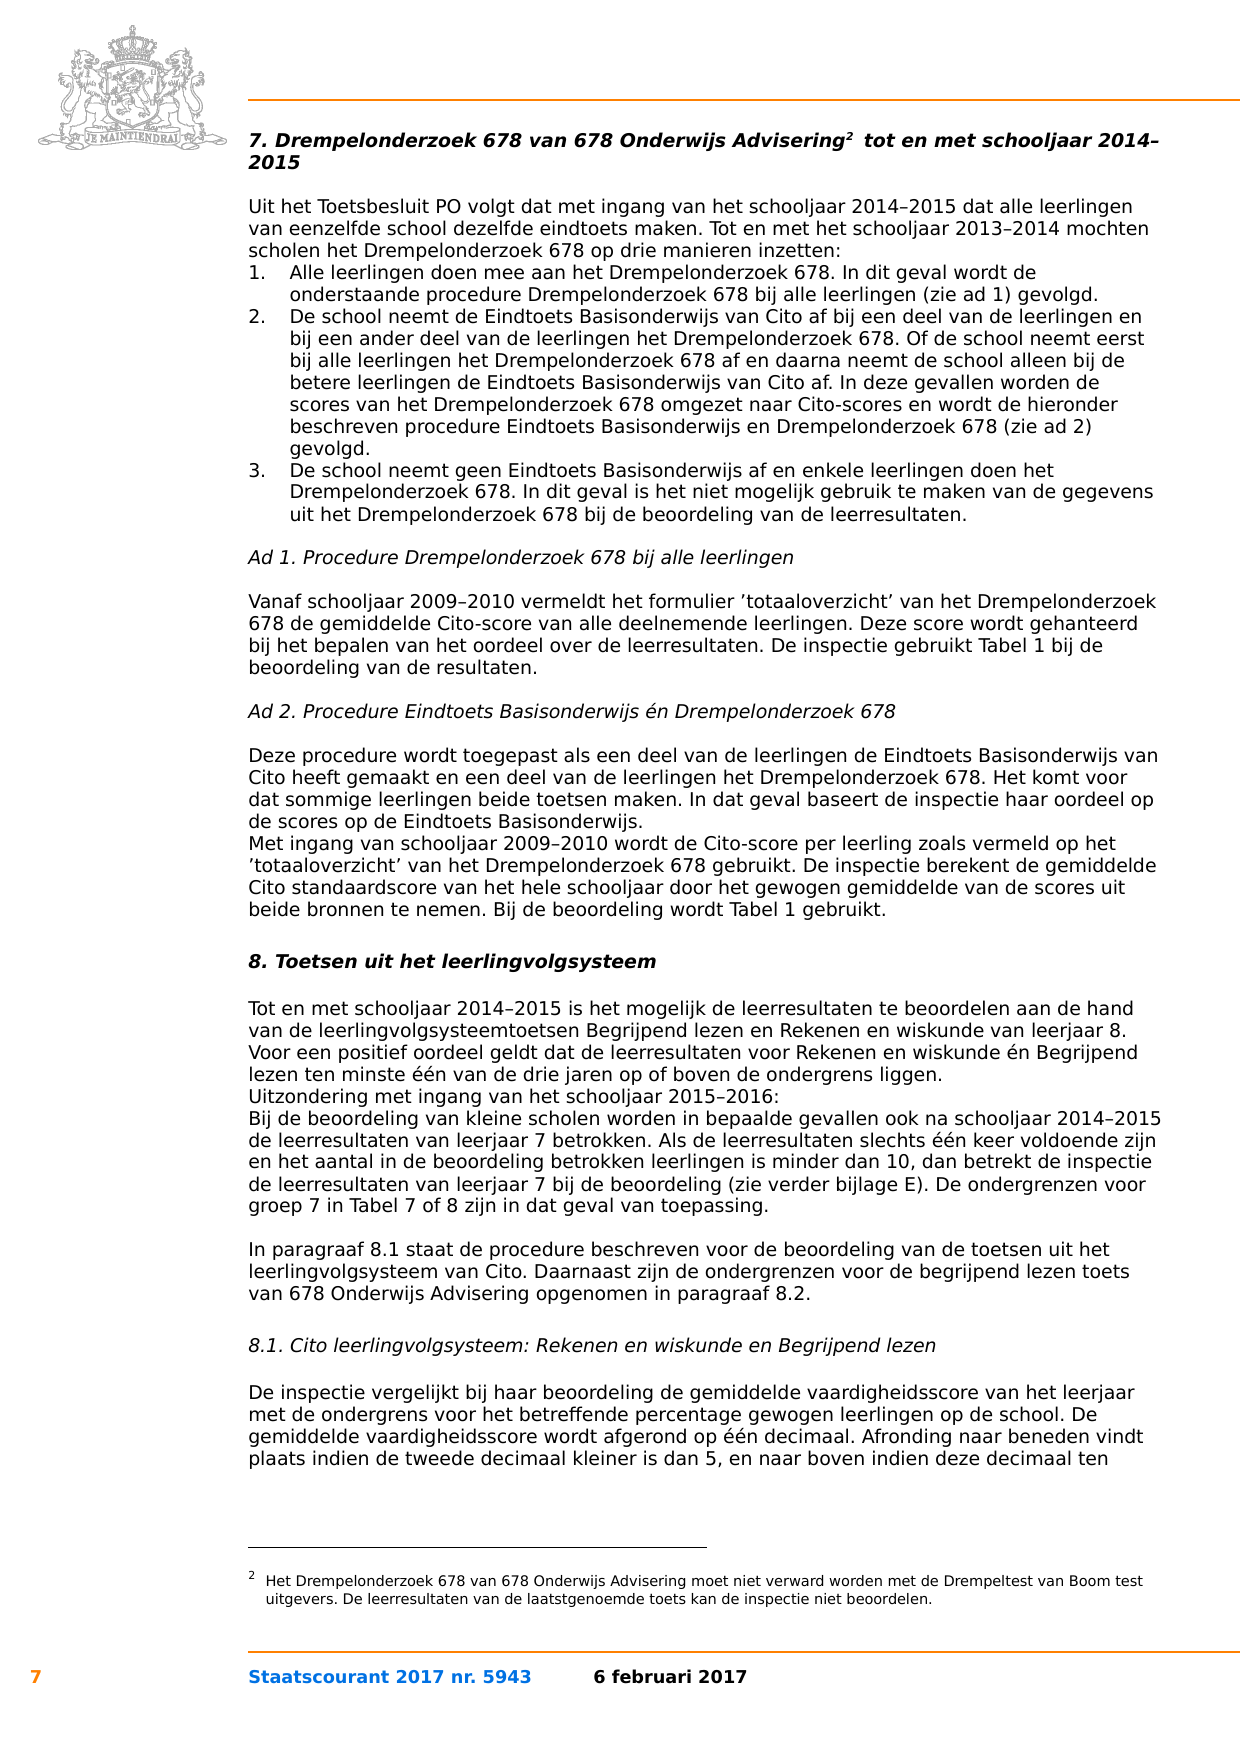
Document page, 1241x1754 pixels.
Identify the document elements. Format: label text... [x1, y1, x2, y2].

subtitle Ad 2. Procedure Eindtoets Basisonderwijs én Drempelonderzoek 678 [248, 701, 1163, 723]
text 1. Alle leerlingen doen mee aan het Drempelonderzoek 678. In dit geval wordt de onderstaande procedure Drempelonderzoek 678 bij alle leerlingen (zie ad 1) gevolgd. [248, 262, 1163, 306]
picture [38, 25, 227, 150]
subtitle Ad 1. Procedure Drempelonderzoek 678 bij alle leerlingen [248, 547, 1163, 569]
subtitle 8. Toetsen uit het leerlingvolgsysteem [248, 951, 1163, 973]
text 2. De school neemt de Eindtoets Basisonderwijs van Cito af bij een deel van de leerlingen en bij een ander deel van de leerlingen het Drempelonderzoek 678. Of de school neemt eerst bij alle leerlingen het Drempelonderzoek 678 af en daarna neemt de school alleen bij de betere leerlingen de Eindtoets Basisonderwijs van Cito af. In deze gevallen worden de scores van het Drempelonderzoek 678 omgezet naar Cito-scores en wordt de hieronder beschreven procedure Eindtoets Basisonderwijs en Drempelonderzoek 678 (zie ad 2) gevolgd. [248, 306, 1163, 459]
subtitle 8.1. Cito leerlingvolgsysteem: Rekenen en wiskunde en Begrijpend lezen [248, 1335, 1163, 1357]
text Uit het Toetsbesluit PO volgt dat met ingang van het schooljaar 2014–2015 dat alle leerlingen van eenzelfde school dezelfde eindtoets maken. Tot en met het schooljaar 2013–2014 mochten scholen het Drempelonderzoek 678 op drie manieren inzetten: [248, 196, 1163, 262]
text De inspectie vergelijkt bij haar beoordeling de gemiddelde vaardigheidsscore van het leerjaar met de ondergrens voor het betreffende percentage gewogen leerlingen op de school. De gemiddelde vaardigheidsscore wordt afgerond op één decimaal. Afronding naar beneden vindt plaats indien de tweede decimaal kleiner is dan 5, en naar boven indien deze decimaal ten [248, 1382, 1163, 1470]
text Met ingang van schooljaar 2009–2010 wordt de Cito-score per leerling zoals vermeld op het ’totaaloverzicht’ van het Drempelonderzoek 678 gebruikt. De inspectie berekent de gemiddelde Cito standaardscore van het hele schooljaar door het gewogen gemiddelde van de scores uit beide bronnen te nemen. Bij de beoordeling wordt Tabel 1 gebruikt. [248, 833, 1163, 921]
text Uitzondering met ingang van het schooljaar 2015–2016: [248, 1086, 1163, 1107]
subtitle 7. Drempelonderzoek 678 van 678 Onderwijs Advisering tot en met schooljaar 2014–2015 [248, 130, 1163, 174]
text In paragraaf 8.1 staat de procedure beschreven voor de beoordeling van de toetsen uit het leerlingvolgsysteem van Cito. Daarnaast zijn de ondergrenzen voor de begrijpend lezen toets van 678 Onderwijs Advisering opgenomen in paragraaf 8.2. [248, 1239, 1163, 1305]
text Deze procedure wordt toegepast als een deel van de leerlingen de Eindtoets Basisonderwijs van Cito heeft gemaakt en een deel van de leerlingen het Drempelonderzoek 678. Het komt voor dat sommige leerlingen beide toetsen maken. In dat geval baseert de inspectie haar oordeel op de scores op de Eindtoets Basisonderwijs. [248, 745, 1163, 833]
text 3. De school neemt geen Eindtoets Basisonderwijs af en enkele leerlingen doen het Drempelonderzoek 678. In dit geval is het niet mogelijk gebruik te maken van de gegevens uit het Drempelonderzoek 678 bij de beoordeling van de leerresultaten. [248, 459, 1163, 525]
text Tot en met schooljaar 2014–2015 is het mogelijk de leerresultaten te beoordelen aan de hand van de leerlingvolgsysteemtoetsen Begrijpend lezen en Rekenen en wiskunde van leerjaar 8. [248, 998, 1163, 1042]
text Bij de beoordeling van kleine scholen worden in bepaalde gevallen ook na schooljaar 2014–2015 de leerresultaten van leerjaar 7 betrokken. Als de leerresultaten slechts één keer voldoende zijn en het aantal in de beoordeling betrokken leerlingen is minder dan 10, dan betrekt de inspectie de leerresultaten van leerjaar 7 bij de beoordeling (zie verder bijlage E). De ondergrenzen voor groep 7 in Tabel 7 of 8 zijn in dat geval van toepassing. [248, 1107, 1163, 1217]
text Het Drempelonderzoek 678 van 678 Onderwijs Advisering moet niet verward worden met de Drempeltest van Boom test uitgevers. De leerresultaten van de laatstgenoemde toets kan de inspectie niet beoordelen. [248, 1569, 1163, 1608]
text Vanaf schooljaar 2009–2010 vermeldt het formulier ’totaaloverzicht’ van het Drempelonderzoek 678 de gemiddelde Cito-score van alle deelnemende leerlingen. Deze score wordt gehanteerd bij het bepalen van het oordeel over de leerresultaten. De inspectie gebruikt Tabel 1 bij de beoordeling van de resultaten. [248, 591, 1163, 679]
text Voor een positief oordeel geldt dat de leerresultaten voor Rekenen en wiskunde én Begrijpend lezen ten minste één van de drie jaren op of boven de ondergrens liggen. [248, 1042, 1163, 1086]
